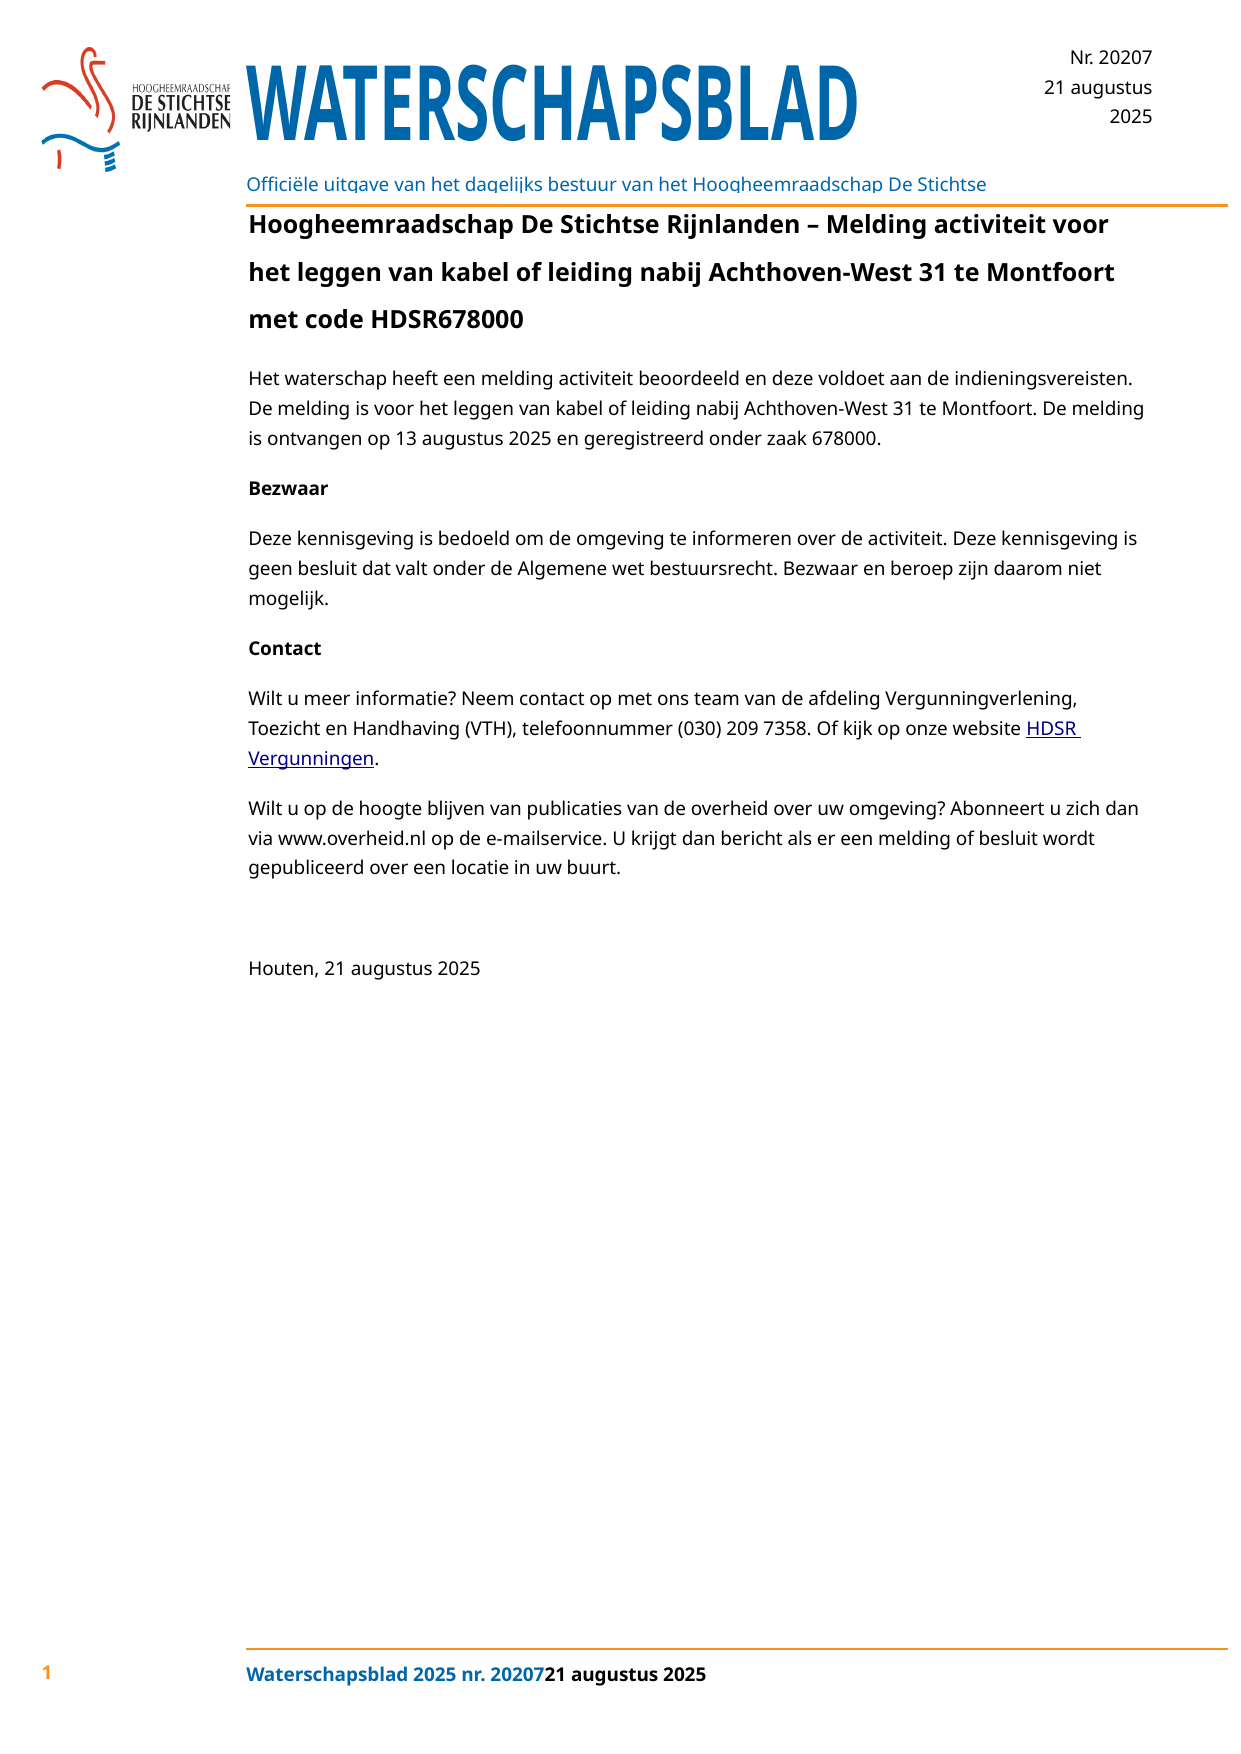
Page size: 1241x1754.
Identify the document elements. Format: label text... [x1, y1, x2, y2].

text Bezwaar [248, 475, 1152, 501]
text Houten, 21 augustus 2025 [248, 955, 1152, 981]
picture [41, 47, 231, 172]
text Deze kennisgeving is bedoeld om de omgeving te informeren over de activiteit. Deze kennisgeving is geen besluit dat valt onder de Algemene wet bestuursrecht. Bezwaar en beroep zijn daarom niet mogelijk. [248, 526, 1152, 610]
text Contact [248, 635, 1152, 661]
text Het waterschap heeft een melding activiteit beoordeeld en deze voldoet aan de indieningsvereisten. De melding is voor het leggen van kabel of leiding nabij Achthoven-West 31 te Montfoort. De melding is ontvangen op 13 augustus 2025 en geregistreerd onder zaak 678000. [248, 366, 1152, 450]
text Hoogheemraadschap De Stichtse Rijnlanden – Melding activiteit voor het leggen van kabel of leiding nabij Achthoven-West 31 te Montfoort met code HDSR678000 [248, 207, 1152, 336]
text Wilt u op de hoogte blijven van publicaties van de overheid over uw omgeving? Abonneert u zich dan via www.overheid.nl op de e-mailservice. U krijgt dan bericht als er een melding of besluit wordt gepubliceerd over een locatie in uw buurt. [248, 795, 1152, 880]
text Wilt u meer informatie? Neem contact op met ons team van de afdeling Vergunningverlening, Toezicht en Handhaving (VTH), telefoonnummer (030) 209 7358. Of kijk op onze website HDSR Vergunningen. [248, 686, 1152, 770]
